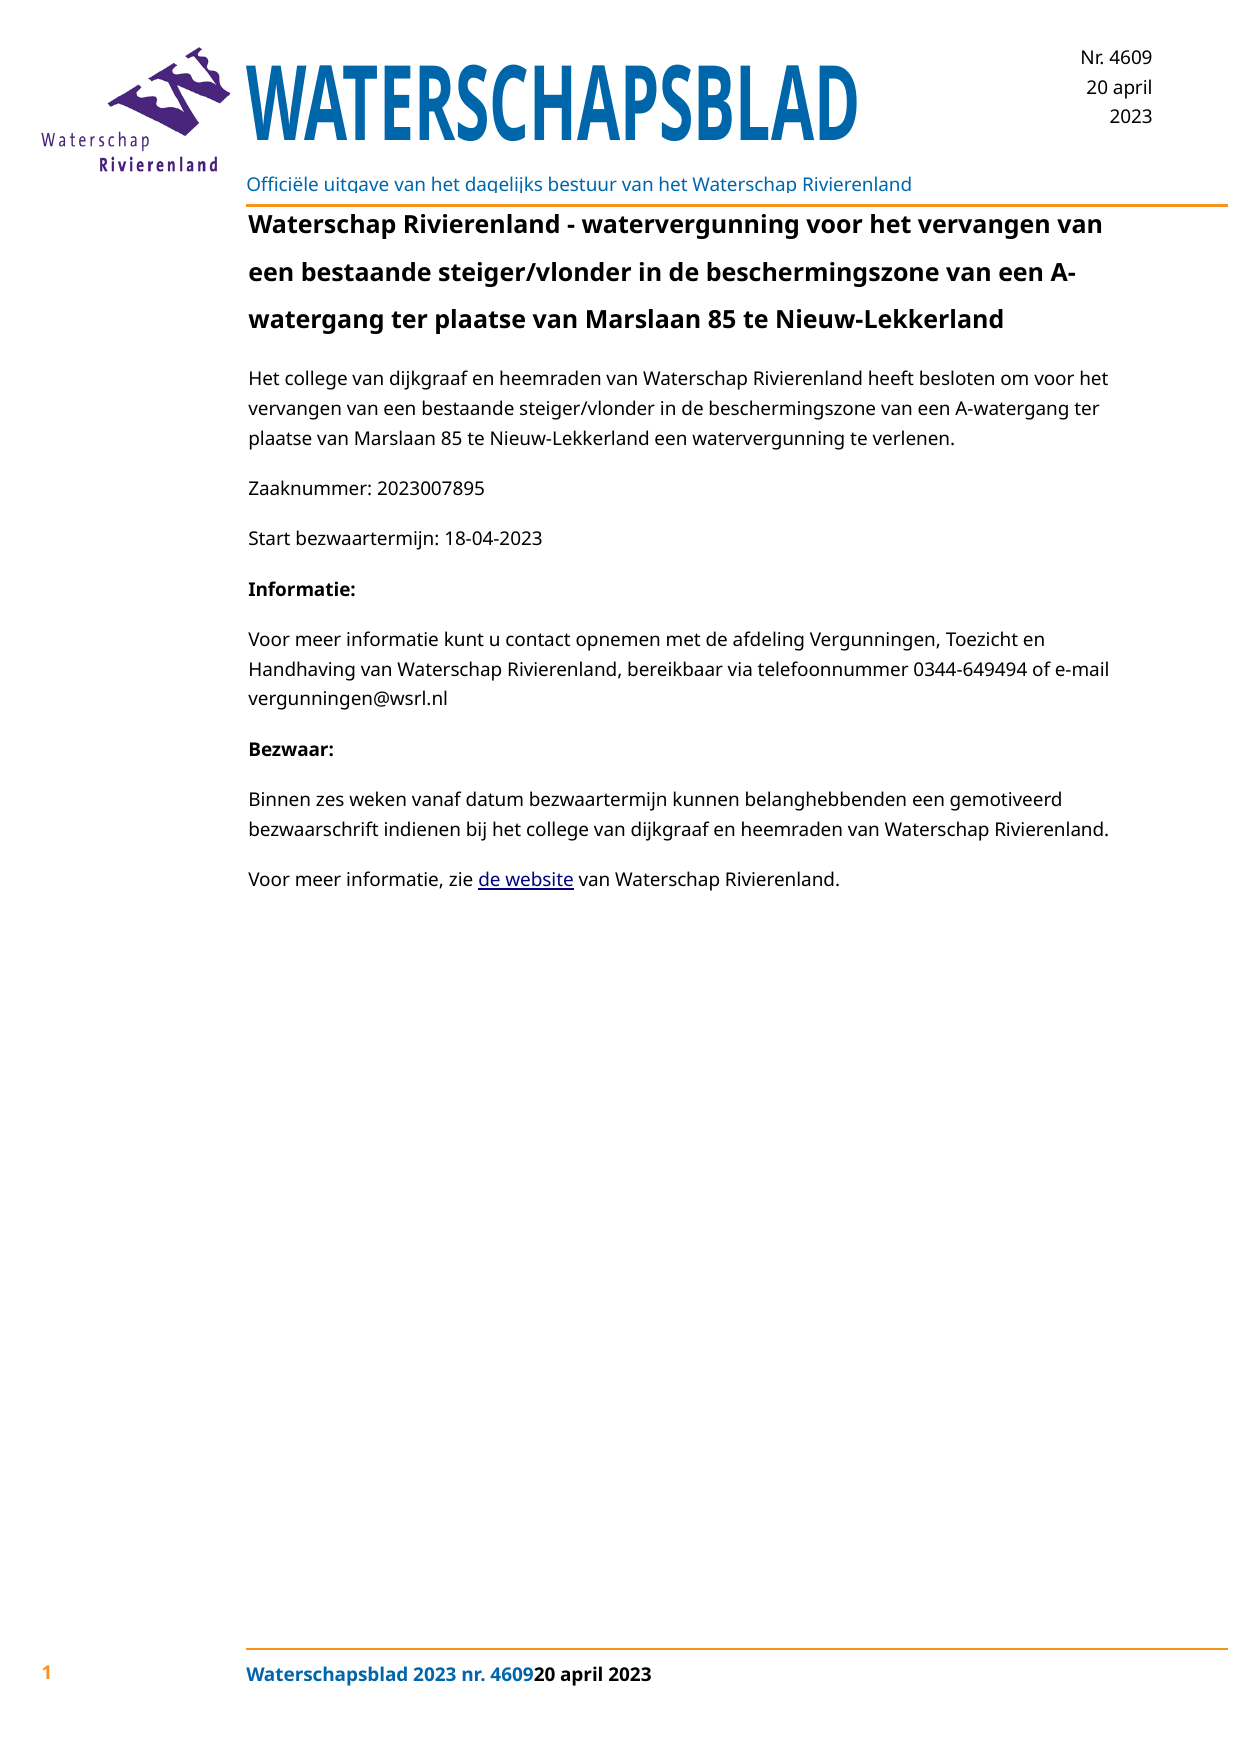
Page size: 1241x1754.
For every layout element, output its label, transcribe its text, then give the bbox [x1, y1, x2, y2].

text Voor meer informatie kunt u contact opnemen met de afdeling Vergunningen, Toezicht en Handhaving van Waterschap Rivierenland, bereikbaar via telefoonnummer 0344-649494 of e-mail vergunningen@wsrl.nl [248, 626, 1152, 711]
text Zaaknummer: 2023007895 [248, 475, 1152, 501]
text Waterschap Rivierenland - watervergunning voor het vervangen van een bestaande steiger/vlonder in de beschermingszone van een A-watergang ter plaatse van Marslaan 85 te Nieuw-Lekkerland [248, 207, 1152, 336]
picture [41, 47, 231, 172]
text Bezwaar: [248, 736, 1152, 762]
text Binnen zes weken vanaf datum bezwaartermijn kunnen belanghebbenden een gemotiveerd bezwaarschrift indienen bij het college van dijkgraaf en heemraden van Waterschap Rivierenland. [248, 786, 1152, 842]
text Voor meer informatie, zie de website van Waterschap Rivierenland. [248, 866, 1152, 892]
text Informatie: [248, 576, 1152, 602]
text Het college van dijkgraaf en heemraden van Waterschap Rivierenland heeft besloten om voor het vervangen van een bestaande steiger/vlonder in de beschermingszone van een A-watergang ter plaatse van Marslaan 85 te Nieuw-Lekkerland een watervergunning te verlenen. [248, 366, 1152, 450]
text Start bezwaartermijn: 18-04-2023 [248, 526, 1152, 551]
